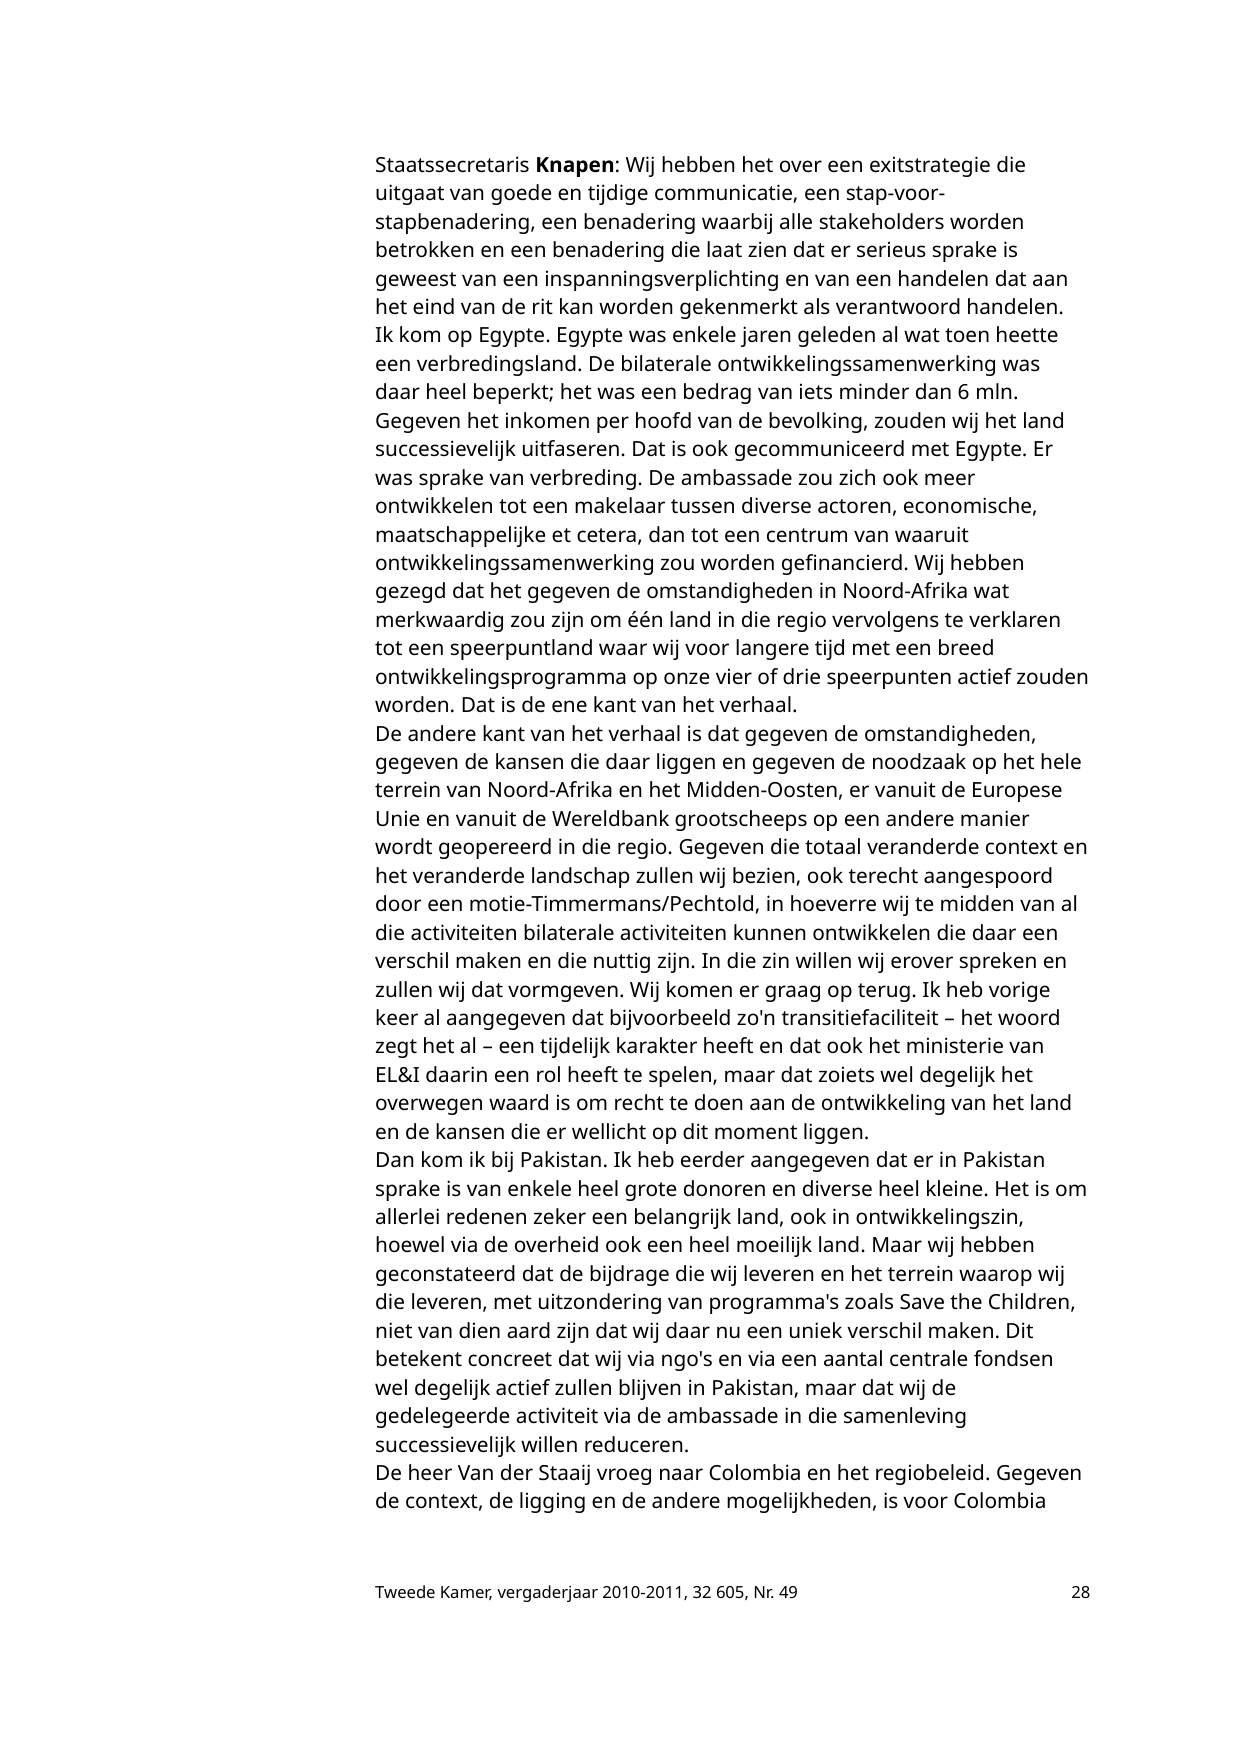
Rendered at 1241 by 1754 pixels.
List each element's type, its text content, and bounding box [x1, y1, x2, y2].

text De heer Van der Staaij vroeg naar Colombia en het regiobeleid. Gegeven de context, de ligging en de andere mogelijkheden, is voor Colombia [375, 1458, 1090, 1515]
text Staatssecretaris Knapen: Wij hebben het over een exitstrategie die uitgaat van goede en tijdige communicatie, een stap-voor-stapbenadering, een benadering waarbij alle stakeholders worden betrokken en een benadering die laat zien dat er serieus sprake is geweest van een inspanningsverplichting en van een handelen dat aan het eind van de rit kan worden gekenmerkt als verantwoord handelen. [375, 150, 1090, 321]
text De andere kant van het verhaal is dat gegeven de omstandigheden, gegeven de kansen die daar liggen en gegeven de noodzaak op het hele terrein van Noord-Afrika en het Midden-Oosten, er vanuit de Europese Unie en vanuit de Wereldbank grootscheeps op een andere manier wordt geopereerd in die regio. Gegeven die totaal veranderde context en het veranderde landschap zullen wij bezien, ook terecht aangespoord door een motie-Timmermans/Pechtold, in hoeverre wij te midden van al die activiteiten bilaterale activiteiten kunnen ontwikkelen die daar een verschil maken en die nuttig zijn. In die zin willen wij erover spreken en zullen wij dat vormgeven. Wij komen er graag op terug. Ik heb vorige keer al aangegeven dat bijvoorbeeld zo'n transitiefaciliteit – het woord zegt het al – een tijdelijk karakter heeft en dat ook het ministerie van EL&I daarin een rol heeft te spelen, maar dat zoiets wel degelijk het overwegen waard is om recht te doen aan de ontwikkeling van het land en de kansen die er wellicht op dit moment liggen. [375, 719, 1090, 1145]
text Dan kom ik bij Pakistan. Ik heb eerder aangegeven dat er in Pakistan sprake is van enkele heel grote donoren en diverse heel kleine. Het is om allerlei redenen zeker een belangrijk land, ook in ontwikkelingszin, hoewel via de overheid ook een heel moeilijk land. Maar wij hebben geconstateerd dat de bijdrage die wij leveren en het terrein waarop wij die leveren, met uitzondering van programma's zoals Save the Children, niet van dien aard zijn dat wij daar nu een uniek verschil maken. Dit betekent concreet dat wij via ngo's en via een aantal centrale fondsen wel degelijk actief zullen blijven in Pakistan, maar dat wij de gedelegeerde activiteit via de ambassade in die samenleving successievelijk willen reduceren. [375, 1145, 1090, 1458]
text Ik kom op Egypte. Egypte was enkele jaren geleden al wat toen heette een verbredingsland. De bilaterale ontwikkelingssamenwerking was daar heel beperkt; het was een bedrag van iets minder dan 6 mln. Gegeven het inkomen per hoofd van de bevolking, zouden wij het land successievelijk uitfaseren. Dat is ook gecommuniceerd met Egypte. Er was sprake van verbreding. De ambassade zou zich ook meer ontwikkelen tot een makelaar tussen diverse actoren, economische, maatschappelijke et cetera, dan tot een centrum van waaruit ontwikkelingssamenwerking zou worden gefinancierd. Wij hebben gezegd dat het gegeven de omstandigheden in Noord-Afrika wat merkwaardig zou zijn om één land in die regio vervolgens te verklaren tot een speerpuntland waar wij voor langere tijd met een breed ontwikkelingsprogramma op onze vier of drie speerpunten actief zouden worden. Dat is de ene kant van het verhaal. [375, 321, 1090, 719]
